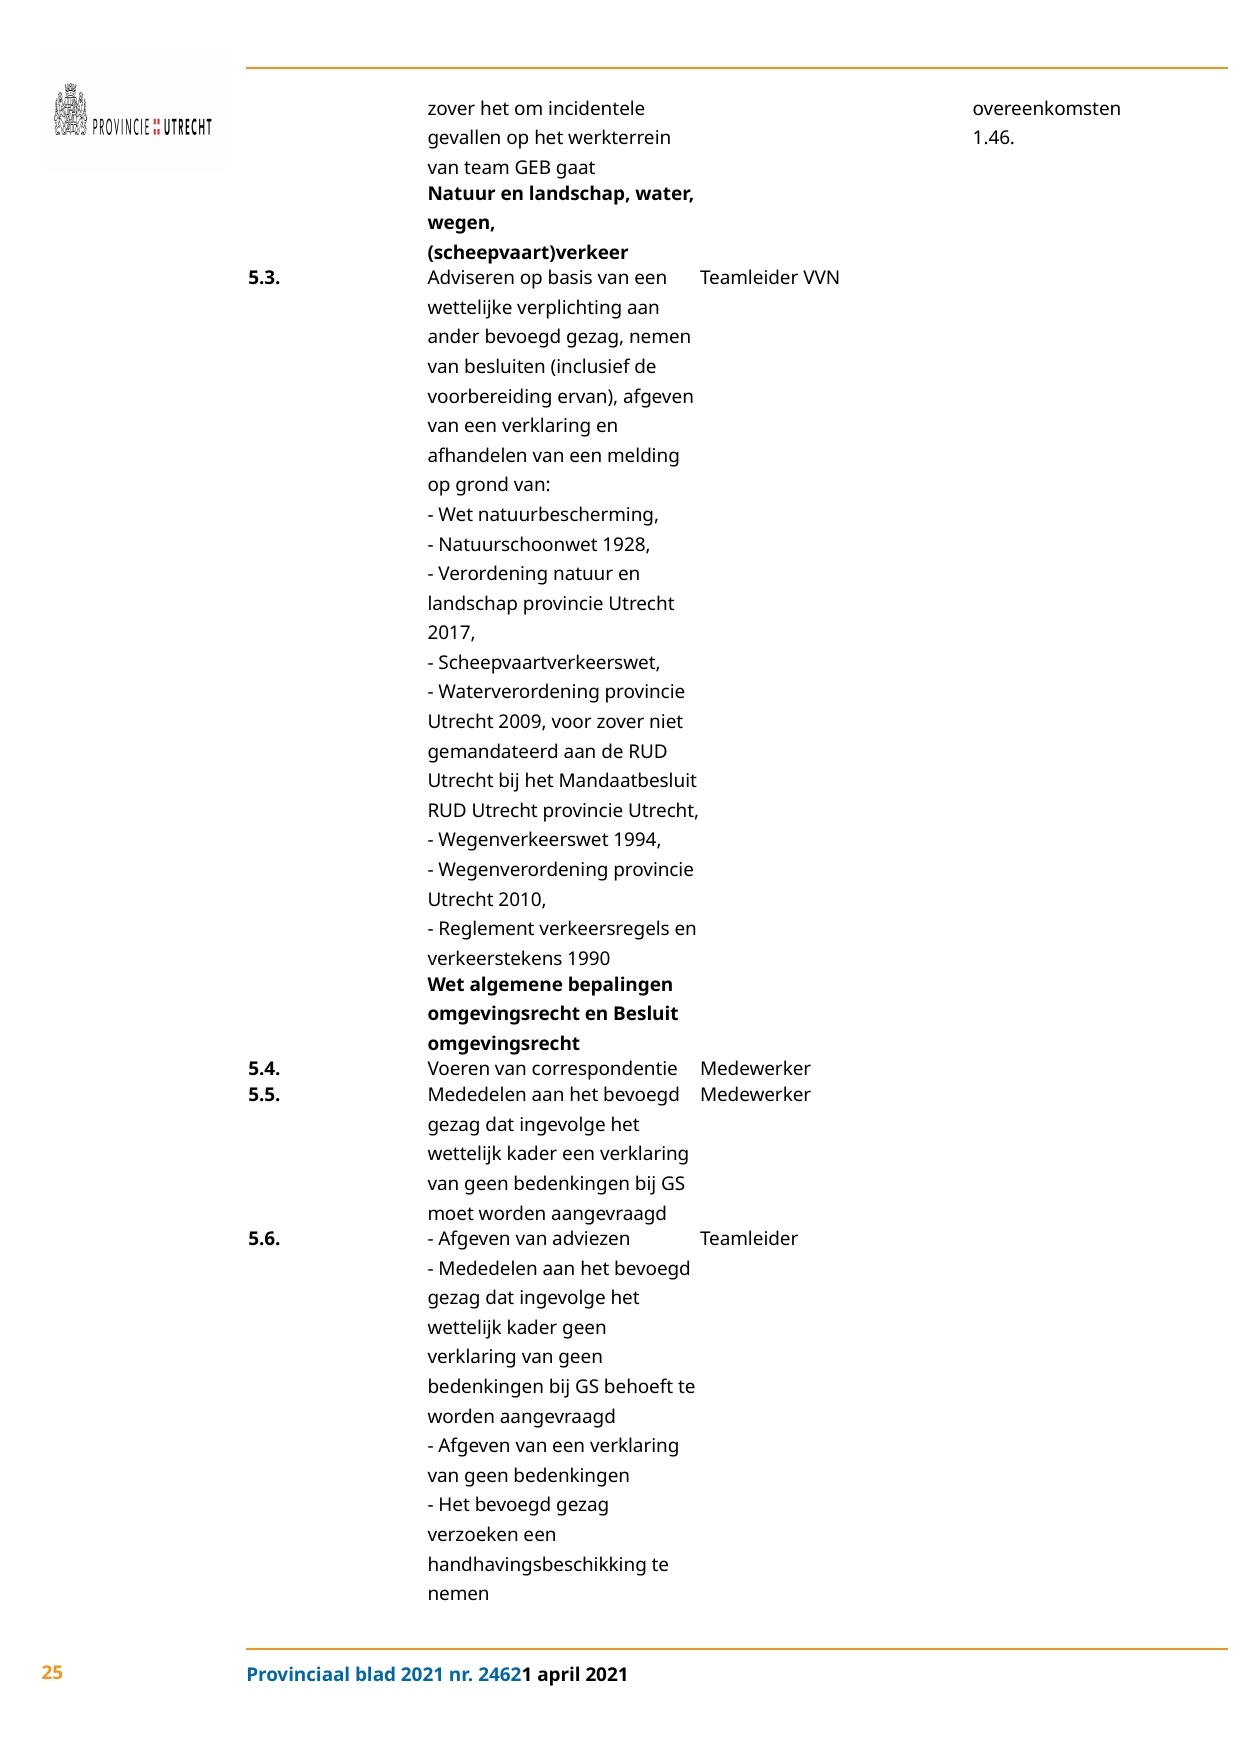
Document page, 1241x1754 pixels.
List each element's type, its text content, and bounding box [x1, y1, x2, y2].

table_cell [973, 1081, 1152, 1225]
picture [41, 47, 231, 172]
table_cell [973, 1225, 1152, 1606]
table_cell Teamleider VVN [700, 265, 972, 971]
table_cell [973, 180, 1152, 264]
table_cell [248, 95, 427, 180]
table_cell Wet algemene bepalingen omgevingsrecht en Besluit omgevingsrecht [427, 971, 700, 1056]
table_cell [700, 971, 972, 1056]
table_cell [248, 180, 427, 264]
table_cell [973, 971, 1152, 1056]
table_cell [973, 1056, 1152, 1081]
table_cell [248, 971, 427, 1056]
table_cell [700, 180, 972, 264]
table_cell Adviseren op basis van een wettelijke verplichting aan ander bevoegd gezag, nemen van besluiten (inclusief de voorbereiding ervan), afgeven van een verklaring en afhandelen van een melding op grond van: - Wet natuurbescherming, - Natuurschoonwet 1928, - Verordening natuur en landschap provincie Utrecht 2017, - Scheepvaartverkeerswet, - Waterverordening provincie Utrecht 2009, voor zover niet gemandateerd aan de RUD Utrecht bij het Mandaatbesluit RUD Utrecht provincie Utrecht, - Wegenverkeerswet 1994, - Wegenverordening provincie Utrecht 2010, - Reglement verkeersregels en verkeerstekens 1990 [427, 265, 700, 971]
table_cell Medewerker [700, 1056, 972, 1081]
table_cell [973, 265, 1152, 971]
table_cell Medewerker [700, 1081, 972, 1225]
table_cell Natuur en landschap, water, wegen, (scheepvaart)verkeer [427, 180, 700, 264]
table_cell Teamleider [700, 1225, 972, 1606]
table_cell Voeren van correspondentie [427, 1056, 700, 1081]
table_cell 5.5. [248, 1081, 427, 1225]
table_cell [700, 95, 972, 180]
table_cell 5.4. [248, 1056, 427, 1081]
table_cell 5.6. [248, 1225, 427, 1606]
table_cell overeenkomsten 1.46. [973, 95, 1152, 180]
table_cell - Afgeven van adviezen - Mededelen aan het bevoegd gezag dat ingevolge het wettelijk kader geen verklaring van geen bedenkingen bij GS behoeft te worden aangevraagd - Afgeven van een verklaring van geen bedenkingen - Het bevoegd gezag verzoeken een handhavingsbeschikking te nemen [427, 1225, 700, 1606]
table_cell zover het om incidentele gevallen op het werkterrein van team GEB gaat [427, 95, 700, 180]
table_cell Mededelen aan het bevoegd gezag dat ingevolge het wettelijk kader een verklaring van geen bedenkingen bij GS moet worden aangevraagd [427, 1081, 700, 1225]
table_cell 5.3. [248, 265, 427, 971]
